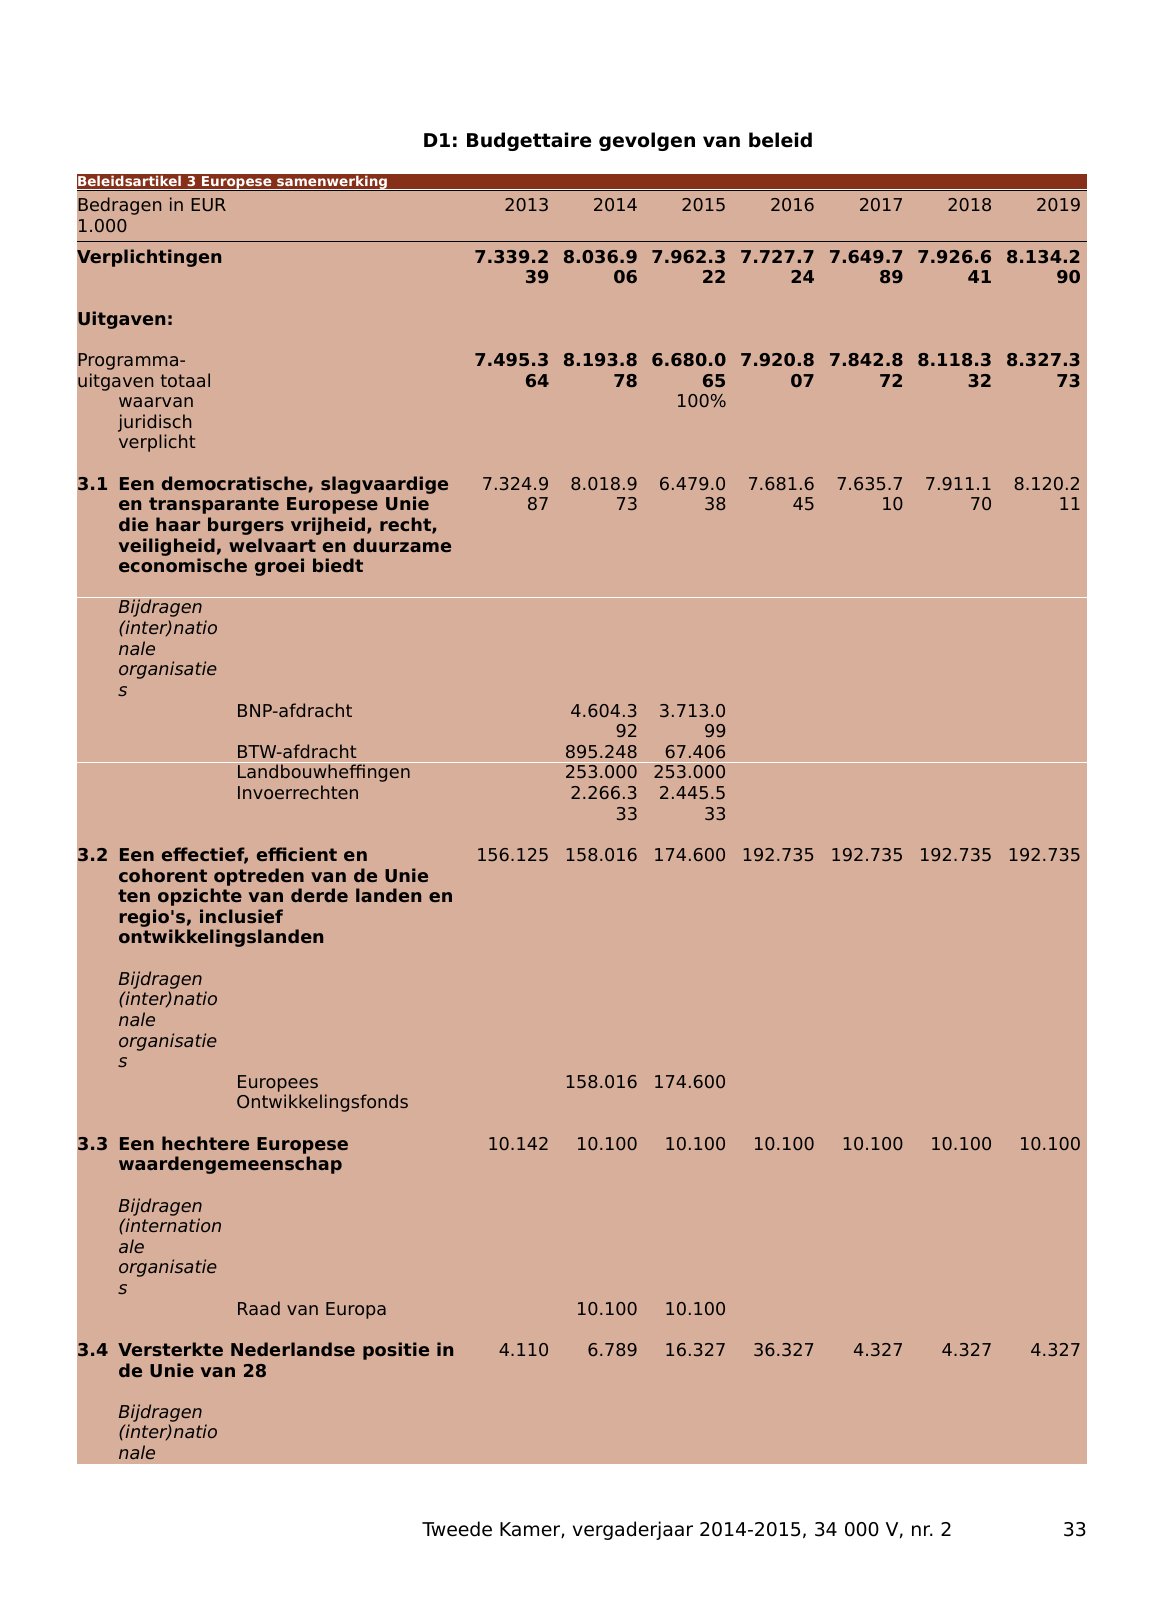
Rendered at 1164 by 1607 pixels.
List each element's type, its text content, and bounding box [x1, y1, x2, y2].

table_cell 10.100 [555, 1299, 644, 1319]
table_cell 3.4 [77, 1340, 112, 1381]
table_cell [466, 701, 555, 742]
table_cell [732, 598, 821, 701]
table_cell [555, 329, 644, 350]
table_cell [821, 288, 909, 309]
table_cell [112, 1319, 230, 1340]
table_cell [466, 391, 555, 453]
table_cell [732, 453, 821, 474]
table_cell Bijdragen (inter)nationale organisaties [112, 598, 230, 701]
table_cell 7.324.987 [466, 474, 555, 577]
table_cell [909, 1072, 998, 1113]
table_cell 7.635.710 [821, 474, 909, 577]
table_cell [466, 783, 555, 824]
table_cell 7.495.364 [466, 350, 555, 391]
table_cell 4.110 [466, 1340, 555, 1381]
table_cell [909, 742, 998, 762]
table_cell [466, 1196, 555, 1299]
table_cell [644, 453, 732, 474]
table_cell [230, 577, 466, 597]
table_cell [644, 1196, 732, 1299]
table_cell [909, 288, 998, 309]
table_cell [230, 191, 466, 241]
table_cell [909, 824, 998, 845]
table_cell 67.406 [644, 742, 732, 762]
table_cell [644, 1319, 732, 1340]
table_cell 156.125 [466, 845, 555, 948]
table_cell [998, 701, 1087, 742]
table_cell [466, 1175, 555, 1196]
table_cell [466, 598, 555, 701]
table_cell Bijdragen (inter)nationale organisaties [112, 969, 230, 1072]
table_cell [230, 1196, 466, 1299]
table_cell [821, 1381, 909, 1402]
table_cell [998, 969, 1087, 1072]
table_cell [112, 763, 230, 783]
table_cell 3.3 [77, 1134, 112, 1175]
table_cell [77, 453, 112, 474]
table_cell [732, 742, 821, 762]
table_cell Versterkte Nederlandse positie in de Unie van 28 [112, 1340, 466, 1381]
table_cell 4.327 [909, 1340, 998, 1381]
table_cell [821, 763, 909, 783]
table_cell [909, 598, 998, 701]
table_cell 4.604.392 [555, 701, 644, 742]
table_cell [821, 1072, 909, 1113]
table_cell [644, 329, 732, 350]
table_cell [77, 783, 112, 824]
table_cell [112, 701, 230, 742]
table_cell [555, 1196, 644, 1299]
table_cell [77, 948, 112, 969]
table_cell Invoerrechten [230, 783, 466, 824]
table_cell [998, 309, 1087, 329]
table_cell [77, 969, 112, 1072]
table_cell [230, 288, 466, 309]
table_cell [112, 1175, 230, 1196]
table_cell 6.789 [555, 1340, 644, 1381]
table_cell [998, 453, 1087, 474]
table_cell 192.735 [909, 845, 998, 948]
table_cell 10.100 [998, 1134, 1087, 1175]
table_cell [732, 763, 821, 783]
table_cell [77, 1381, 112, 1402]
table_cell 8.118.332 [909, 350, 998, 391]
table_cell [466, 1072, 555, 1113]
table_cell [466, 948, 555, 969]
table_cell 7.727.724 [732, 242, 821, 288]
table_cell 2.445.533 [644, 783, 732, 824]
table_cell [466, 288, 555, 309]
table_cell [821, 783, 909, 824]
table_cell [732, 329, 821, 350]
subtitle D1: Budgettaire gevolgen van beleid [422, 130, 1087, 152]
table_cell [821, 1402, 909, 1464]
table_cell [821, 1196, 909, 1299]
table_cell [732, 577, 821, 597]
table_cell [732, 1072, 821, 1113]
table_cell [644, 598, 732, 701]
table_cell [732, 701, 821, 742]
table_cell 2014 [555, 191, 644, 241]
table_cell [466, 577, 555, 597]
table_cell [112, 1072, 230, 1113]
table_cell 8.134.290 [998, 242, 1087, 288]
table_cell 7.962.322 [644, 242, 732, 288]
table_cell [821, 329, 909, 350]
table_cell Een democratische, slagvaardige en transparante Europese Unie die haar burgers vrijheid, recht, veiligheid, welvaart en duurzame economische groei biedt [112, 474, 466, 577]
table_cell [998, 598, 1087, 701]
table_cell [555, 1319, 644, 1340]
table_cell 10.100 [909, 1134, 998, 1175]
table_cell [77, 1402, 112, 1464]
table_cell Landbouwheffingen [230, 763, 466, 783]
table_cell [732, 1319, 821, 1340]
table_cell [230, 948, 466, 969]
table_cell 16.327 [644, 1340, 732, 1381]
table_cell [112, 577, 230, 597]
table_cell Bijdragen (internationale organisaties [112, 1196, 230, 1299]
table_cell [555, 288, 644, 309]
table_cell [230, 391, 466, 453]
table_cell 2019 [998, 191, 1087, 241]
table_cell [998, 1175, 1087, 1196]
table_cell [909, 948, 998, 969]
table_cell [77, 1175, 112, 1196]
table_cell [555, 948, 644, 969]
table_cell [909, 577, 998, 597]
table_cell 253.000 [555, 763, 644, 783]
table_cell [77, 329, 112, 350]
table_cell [998, 1196, 1087, 1299]
table_cell 7.649.789 [821, 242, 909, 288]
table_cell [909, 1113, 998, 1134]
table_cell 6.680.065 [644, 350, 732, 391]
table_cell [555, 1381, 644, 1402]
table_cell 158.016 [555, 1072, 644, 1113]
table_cell [909, 329, 998, 350]
table_cell [555, 309, 644, 329]
table_cell [821, 742, 909, 762]
table_cell [732, 1381, 821, 1402]
table_cell [112, 329, 230, 350]
table_cell [466, 309, 555, 329]
table_cell [909, 1319, 998, 1340]
table_cell [909, 1402, 998, 1464]
table_cell [644, 1402, 732, 1464]
table_cell [998, 1381, 1087, 1402]
table_cell [732, 824, 821, 845]
table_cell 7.681.645 [732, 474, 821, 577]
table_cell 4.327 [821, 1340, 909, 1381]
table_cell [230, 329, 466, 350]
table_cell [112, 1113, 230, 1134]
table_cell 8.120.211 [998, 474, 1087, 577]
table_cell [998, 391, 1087, 453]
table_cell [112, 783, 230, 824]
table_cell [77, 763, 112, 783]
table_cell Europees Ontwikkelingsfonds [230, 1072, 466, 1113]
table_cell 2013 [466, 191, 555, 241]
table_cell waarvan juridisch verplicht [112, 391, 230, 453]
table_cell [644, 288, 732, 309]
table_cell [732, 391, 821, 453]
table_cell 4.327 [998, 1340, 1087, 1381]
table_cell [555, 824, 644, 845]
table_cell [112, 288, 230, 309]
table_cell [77, 701, 112, 742]
table_cell [644, 1381, 732, 1402]
table_cell [909, 969, 998, 1072]
table_cell [909, 1381, 998, 1402]
table_cell [77, 577, 112, 597]
table_cell [732, 948, 821, 969]
table_cell 3.1 [77, 474, 112, 577]
table_cell 6.479.038 [644, 474, 732, 577]
table_cell [732, 1402, 821, 1464]
table_cell [112, 1299, 230, 1319]
table_cell [466, 1402, 555, 1464]
table_cell 8.036.906 [555, 242, 644, 288]
table_cell [466, 453, 555, 474]
table_cell [644, 309, 732, 329]
table_cell [998, 1319, 1087, 1340]
table_cell [230, 309, 466, 329]
table_cell [466, 742, 555, 762]
table_cell 3.2 [77, 845, 112, 948]
table_cell 192.735 [732, 845, 821, 948]
table_cell 2015 [644, 191, 732, 241]
table_cell [821, 1175, 909, 1196]
table_cell [998, 948, 1087, 969]
table_cell 10.100 [644, 1134, 732, 1175]
table_cell 10.100 [644, 1299, 732, 1319]
table_cell Verplichtingen [77, 242, 230, 288]
table_cell [644, 824, 732, 845]
table_cell 192.735 [821, 845, 909, 948]
table_cell 2017 [821, 191, 909, 241]
table_cell 7.920.807 [732, 350, 821, 391]
table_cell [998, 783, 1087, 824]
table_cell [732, 783, 821, 824]
table_cell [998, 1072, 1087, 1113]
table_cell [230, 242, 466, 288]
table_cell [821, 309, 909, 329]
table_cell [732, 1175, 821, 1196]
table_cell Bedragen in EUR 1.000 [77, 191, 230, 241]
table_cell [466, 1381, 555, 1402]
table_cell [998, 329, 1087, 350]
table_cell 10.100 [821, 1134, 909, 1175]
table_cell [821, 1319, 909, 1340]
table_cell [821, 598, 909, 701]
table_cell Raad van Europa [230, 1299, 466, 1319]
table_cell [230, 598, 466, 701]
table_cell [732, 1196, 821, 1299]
table_cell 8.327.373 [998, 350, 1087, 391]
table_cell [466, 1299, 555, 1319]
table_cell [732, 969, 821, 1072]
table_cell 3.713.099 [644, 701, 732, 742]
table_cell [644, 948, 732, 969]
table_cell 158.016 [555, 845, 644, 948]
table_cell [466, 1319, 555, 1340]
table_cell [230, 969, 466, 1072]
table_cell [821, 453, 909, 474]
table_cell [230, 1381, 466, 1402]
table_cell [821, 824, 909, 845]
table_cell [909, 391, 998, 453]
table_cell [77, 598, 112, 701]
table_cell [77, 288, 112, 309]
table_cell 2.266.333 [555, 783, 644, 824]
table_cell [112, 453, 230, 474]
table_cell 895.248 [555, 742, 644, 762]
table_cell BNP-afdracht [230, 701, 466, 742]
table_cell [644, 969, 732, 1072]
table_cell [77, 824, 112, 845]
table_cell [998, 1299, 1087, 1319]
table_cell [821, 391, 909, 453]
table_cell [77, 1319, 112, 1340]
table_cell [555, 577, 644, 597]
table_cell [466, 763, 555, 783]
table_cell [909, 1196, 998, 1299]
table_cell [644, 577, 732, 597]
table_cell [555, 598, 644, 701]
table_cell 192.735 [998, 845, 1087, 948]
table_cell [909, 1175, 998, 1196]
table_cell [230, 1175, 466, 1196]
table_cell 174.600 [644, 845, 732, 948]
table_cell [230, 1113, 466, 1134]
table_cell [998, 742, 1087, 762]
table_cell 2016 [732, 191, 821, 241]
table_cell [555, 1175, 644, 1196]
table_cell [644, 1175, 732, 1196]
table_cell [821, 577, 909, 597]
table_cell [230, 1319, 466, 1340]
table_cell [909, 1299, 998, 1319]
table_cell Programma-uitgaven totaal [77, 350, 230, 391]
table_cell 7.926.641 [909, 242, 998, 288]
table_cell [998, 763, 1087, 783]
table_cell [732, 309, 821, 329]
table_cell [732, 1113, 821, 1134]
table_cell [466, 1113, 555, 1134]
table_cell [821, 948, 909, 969]
table_cell [77, 742, 112, 762]
table_cell 7.339.239 [466, 242, 555, 288]
table_header Beleidsartikel 3 Europese samenwerking [77, 174, 1087, 189]
table_cell [77, 391, 112, 453]
table_cell [732, 1299, 821, 1319]
table_cell [230, 453, 466, 474]
table_cell Een effectief, efficient en cohorent optreden van de Unie ten opzichte van derde landen en regio's, inclusief ontwikkelingslanden [112, 845, 466, 948]
table_cell 7.842.872 [821, 350, 909, 391]
table_cell 2018 [909, 191, 998, 241]
table_cell 8.018.973 [555, 474, 644, 577]
table_cell [821, 1299, 909, 1319]
table_cell [112, 742, 230, 762]
table_cell 10.142 [466, 1134, 555, 1175]
table_cell [909, 783, 998, 824]
table_cell [998, 1402, 1087, 1464]
table_cell Een hechtere Europese waardengemeenschap [112, 1134, 466, 1175]
table_cell [555, 391, 644, 453]
table_cell [77, 1072, 112, 1113]
table_cell [821, 969, 909, 1072]
table_cell [998, 577, 1087, 597]
table_cell 253.000 [644, 763, 732, 783]
table_cell [555, 1113, 644, 1134]
table_cell [732, 288, 821, 309]
table_cell 10.100 [732, 1134, 821, 1175]
table_cell [555, 453, 644, 474]
table_cell [112, 824, 230, 845]
table_cell 36.327 [732, 1340, 821, 1381]
table_cell 10.100 [555, 1134, 644, 1175]
table_cell BTW-afdracht [230, 742, 466, 762]
table_cell [909, 309, 998, 329]
table_cell Bijdragen (inter)nationale [112, 1402, 230, 1464]
table_cell Uitgaven: [77, 309, 230, 329]
table_cell [555, 969, 644, 1072]
table_cell [112, 1381, 230, 1402]
table_cell 7.911.170 [909, 474, 998, 577]
table_cell [909, 453, 998, 474]
table_cell [77, 1196, 112, 1299]
table_cell [909, 701, 998, 742]
table_cell [555, 1402, 644, 1464]
table_cell [466, 969, 555, 1072]
table_cell 100% [644, 391, 732, 453]
table_cell 174.600 [644, 1072, 732, 1113]
table_cell [644, 1113, 732, 1134]
table_cell [998, 824, 1087, 845]
table_cell [909, 763, 998, 783]
table_cell [77, 1299, 112, 1319]
table_cell [998, 288, 1087, 309]
table_cell [230, 350, 466, 391]
table_cell [112, 948, 230, 969]
table_cell [230, 1402, 466, 1464]
table_cell [466, 824, 555, 845]
table_cell [821, 1113, 909, 1134]
table_cell [998, 1113, 1087, 1134]
table_cell [466, 329, 555, 350]
table_cell [77, 1113, 112, 1134]
table_cell [821, 701, 909, 742]
table_cell [230, 824, 466, 845]
